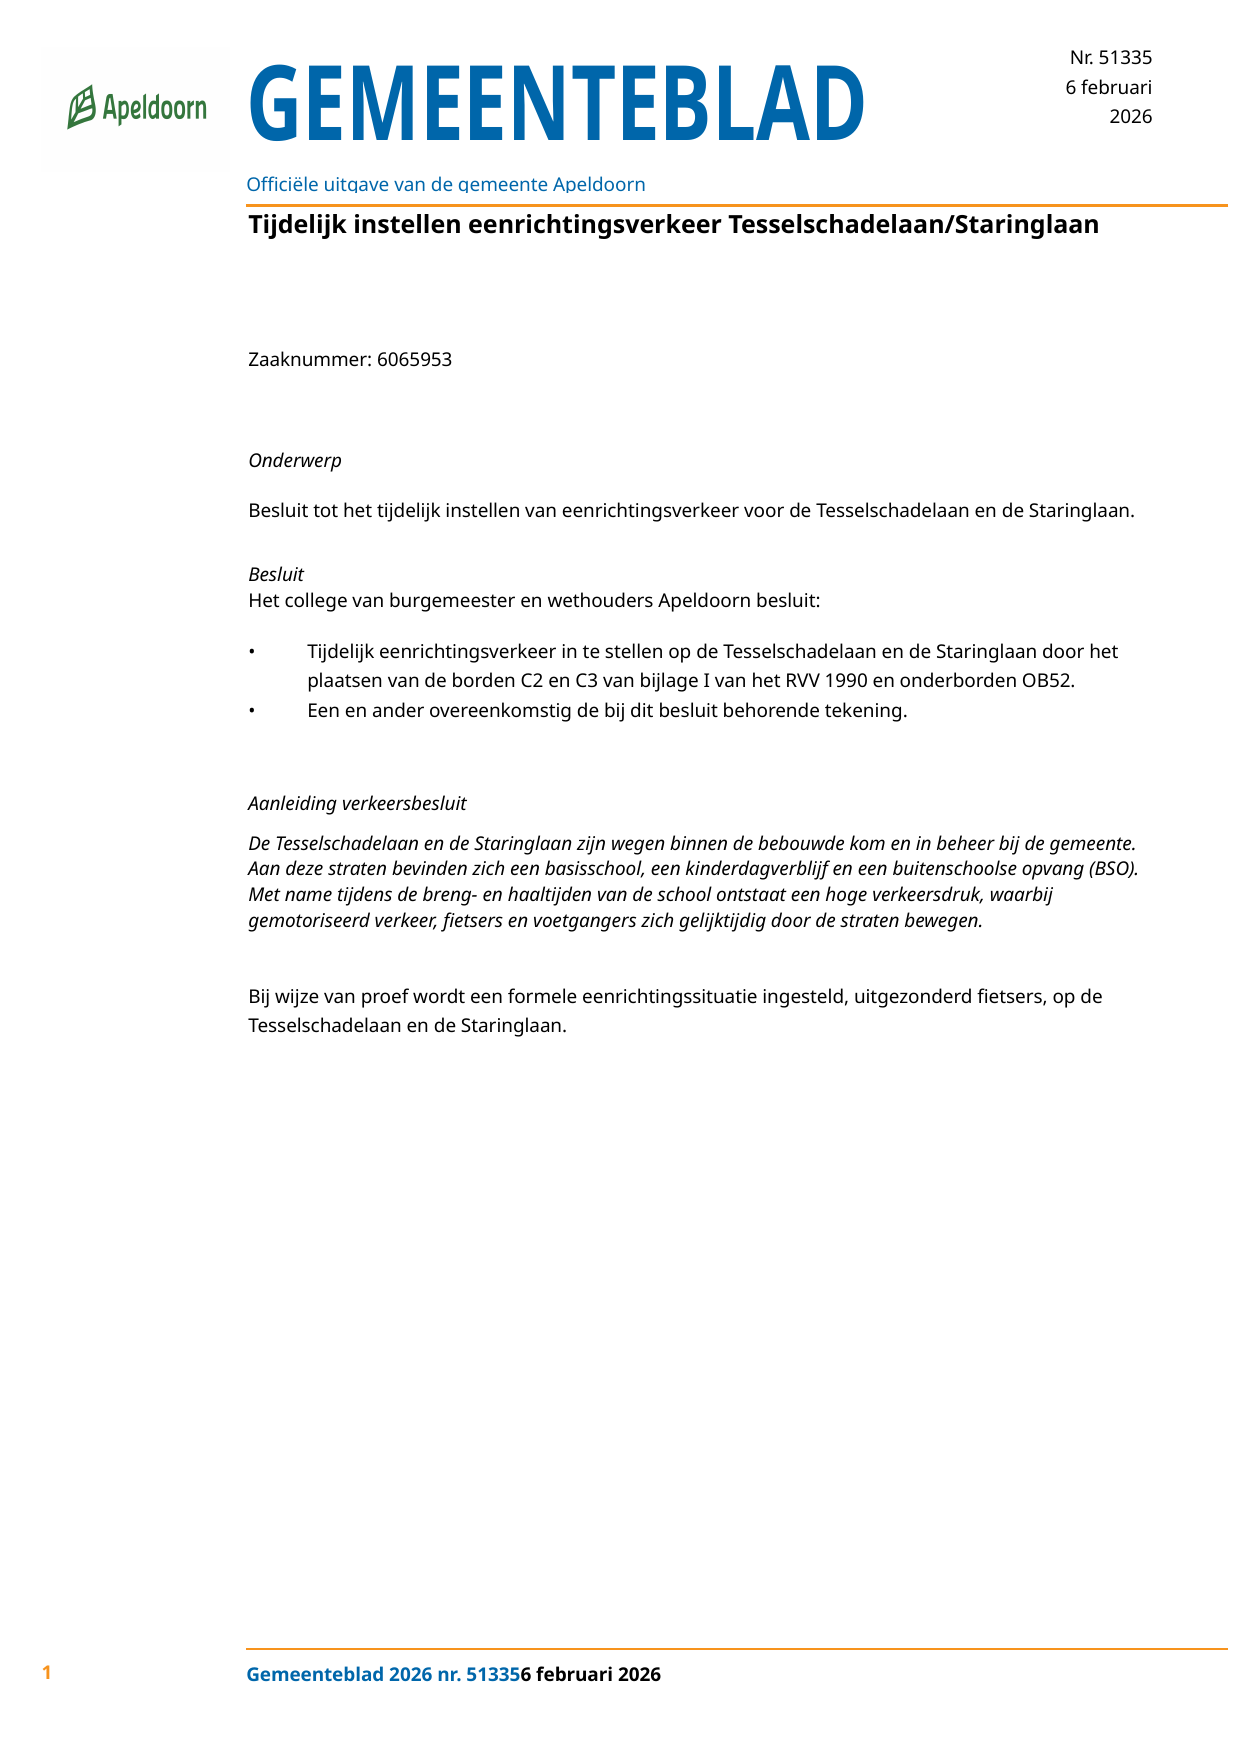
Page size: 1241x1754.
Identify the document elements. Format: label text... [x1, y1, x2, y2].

list Een en ander overeenkomstig de bij dit besluit behorende tekening. [248, 697, 1152, 723]
text De Tesselschadelaan en de Staringlaan zijn wegen binnen de bebouwde kom en in beheer bij de gemeente. Aan deze straten bevinden zich een basisschool, een kinderdagverblijf en een buitenschoolse opvang (BSO). Met name tijdens de breng- en haaltijden van de school ontstaat een hoge verkeersdruk, waarbij gemotoriseerd verkeer, fietsers en voetgangers zich gelijktijdig door de straten bewegen. [248, 830, 1152, 933]
text Zaaknummer: 6065953 [248, 346, 1152, 372]
list Tijdelijk eenrichtingsverkeer in te stellen op de Tesselschadelaan en de Staringlaan door het plaatsen van de borden C2 en C3 van bijlage I van het RVV 1990 en onderborden OB52. [248, 638, 1152, 693]
text Tijdelijk instellen eenrichtingsverkeer Tesselschadelaan/Staringlaan [248, 207, 1152, 241]
text Onderwerp [248, 447, 1152, 473]
text Besluit [248, 562, 1152, 587]
text Besluit tot het tijdelijk instellen van eenrichtingsverkeer voor de Tesselschadelaan en de Staringlaan. [248, 498, 1152, 523]
text Bij wijze van proef wordt een formele eenrichtingssituatie ingesteld, uitgezonderd fietsers, op de Tesselschadelaan en de Staringlaan. [248, 983, 1152, 1038]
text Het college van burgemeester en wethouders Apeldoorn besluit: [248, 587, 1152, 613]
picture [41, 47, 231, 172]
text Aanleiding verkeersbesluit [248, 791, 1152, 816]
